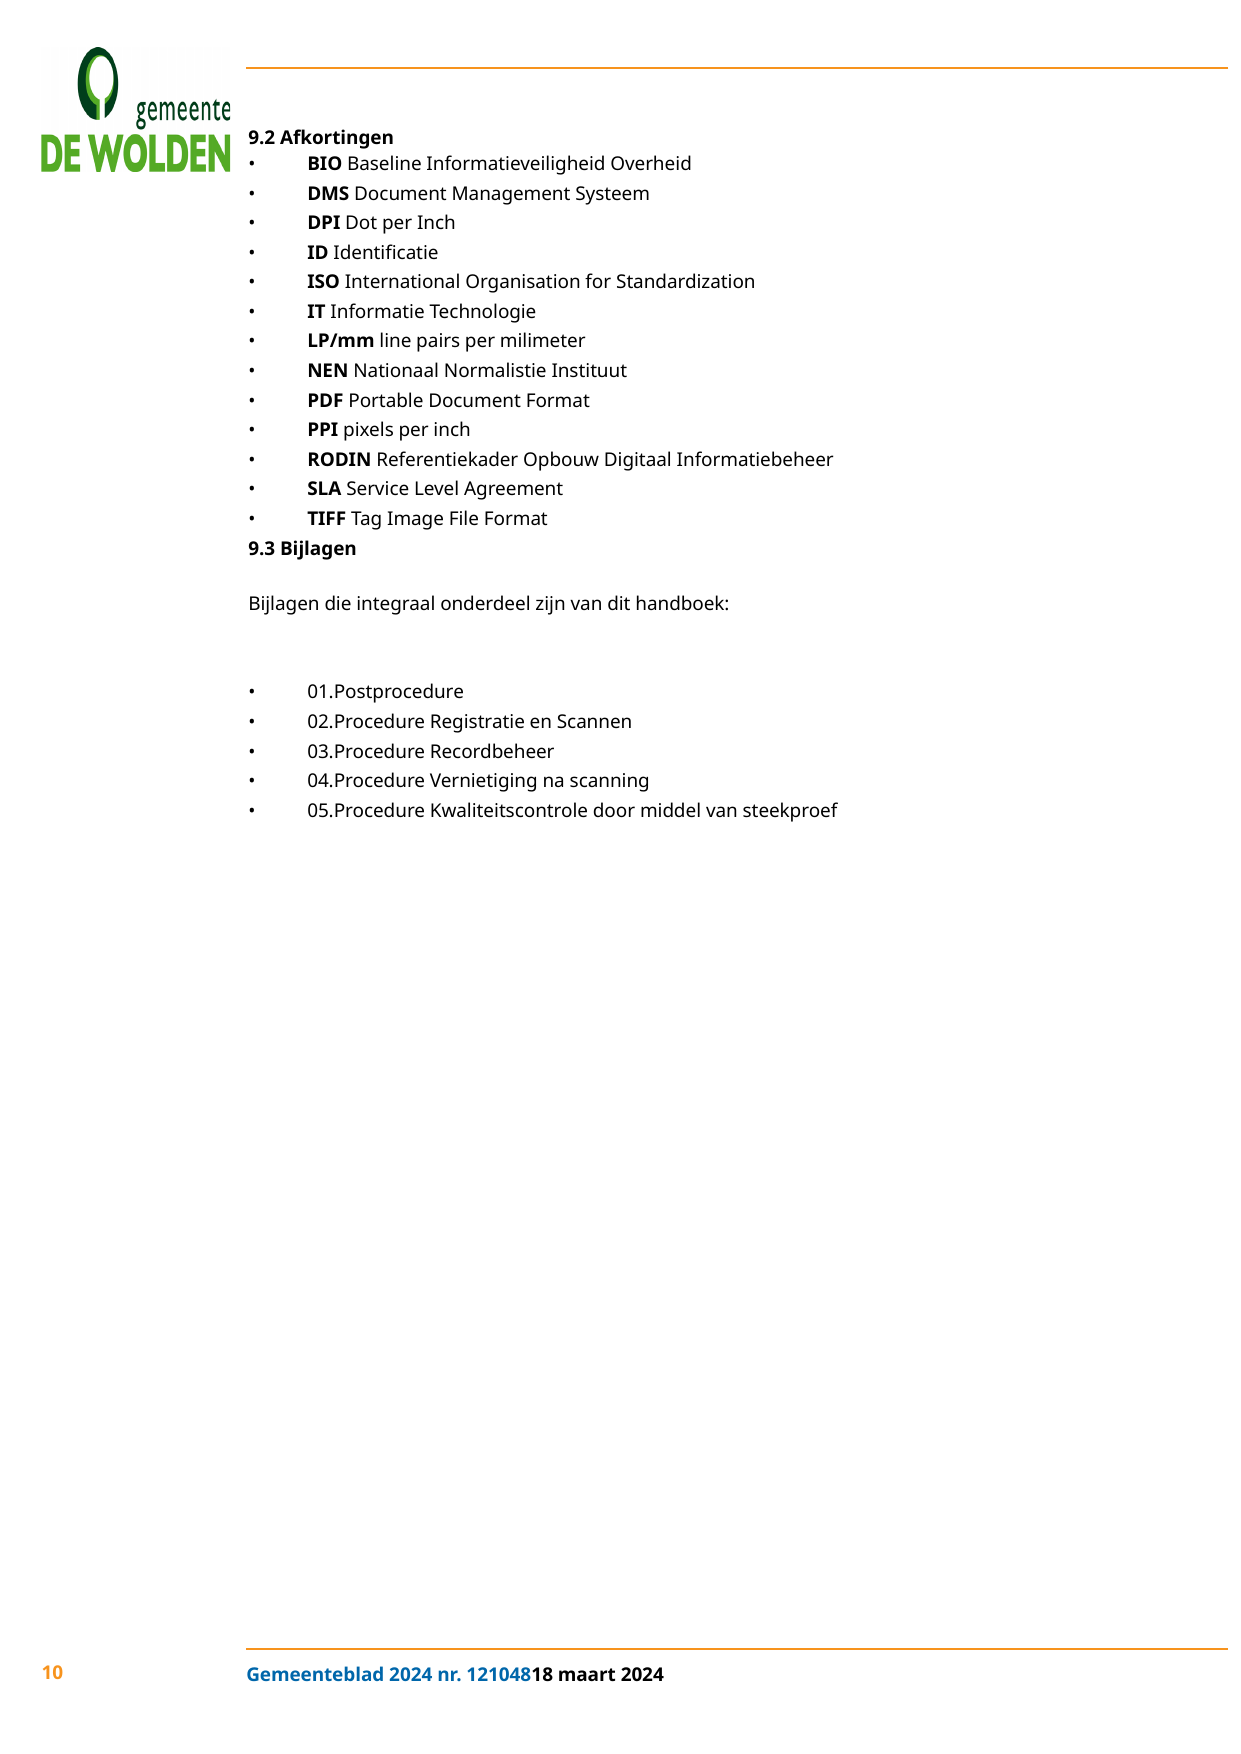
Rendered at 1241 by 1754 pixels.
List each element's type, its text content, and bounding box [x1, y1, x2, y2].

list ISO International Organisation for Standardization [248, 268, 1152, 294]
text Bijlagen die integraal onderdeel zijn van dit handboek: [248, 590, 1152, 616]
list 05.Procedure Kwaliteitscontrole door middel van steekproef [248, 797, 1152, 823]
list 04.Procedure Vernietiging na scanning [248, 767, 1152, 793]
list TIFF Tag Image File Format [248, 505, 1152, 531]
list ID Identificatie [248, 239, 1152, 264]
list 02.Procedure Registratie en Scannen [248, 708, 1152, 734]
list 01.Postprocedure [248, 679, 1152, 704]
list PPI pixels per inch [248, 416, 1152, 442]
list SLA Service Level Agreement [248, 476, 1152, 501]
text 9.2 Afkortingen [248, 124, 1152, 150]
list DMS Document Management Systeem [248, 180, 1152, 205]
text 9.3 Bijlagen [248, 535, 1152, 560]
list DPI Dot per Inch [248, 209, 1152, 235]
picture [41, 47, 231, 172]
list BIO Baseline Informatieveiligheid Overheid [248, 150, 1152, 176]
list IT Informatie Technologie [248, 298, 1152, 324]
list NEN Nationaal Normalistie Instituut [248, 357, 1152, 383]
list PDF Portable Document Format [248, 387, 1152, 412]
list RODIN Referentiekader Opbouw Digitaal Informatiebeheer [248, 446, 1152, 472]
list 03.Procedure Recordbeheer [248, 738, 1152, 764]
list LP/mm line pairs per milimeter [248, 328, 1152, 353]
